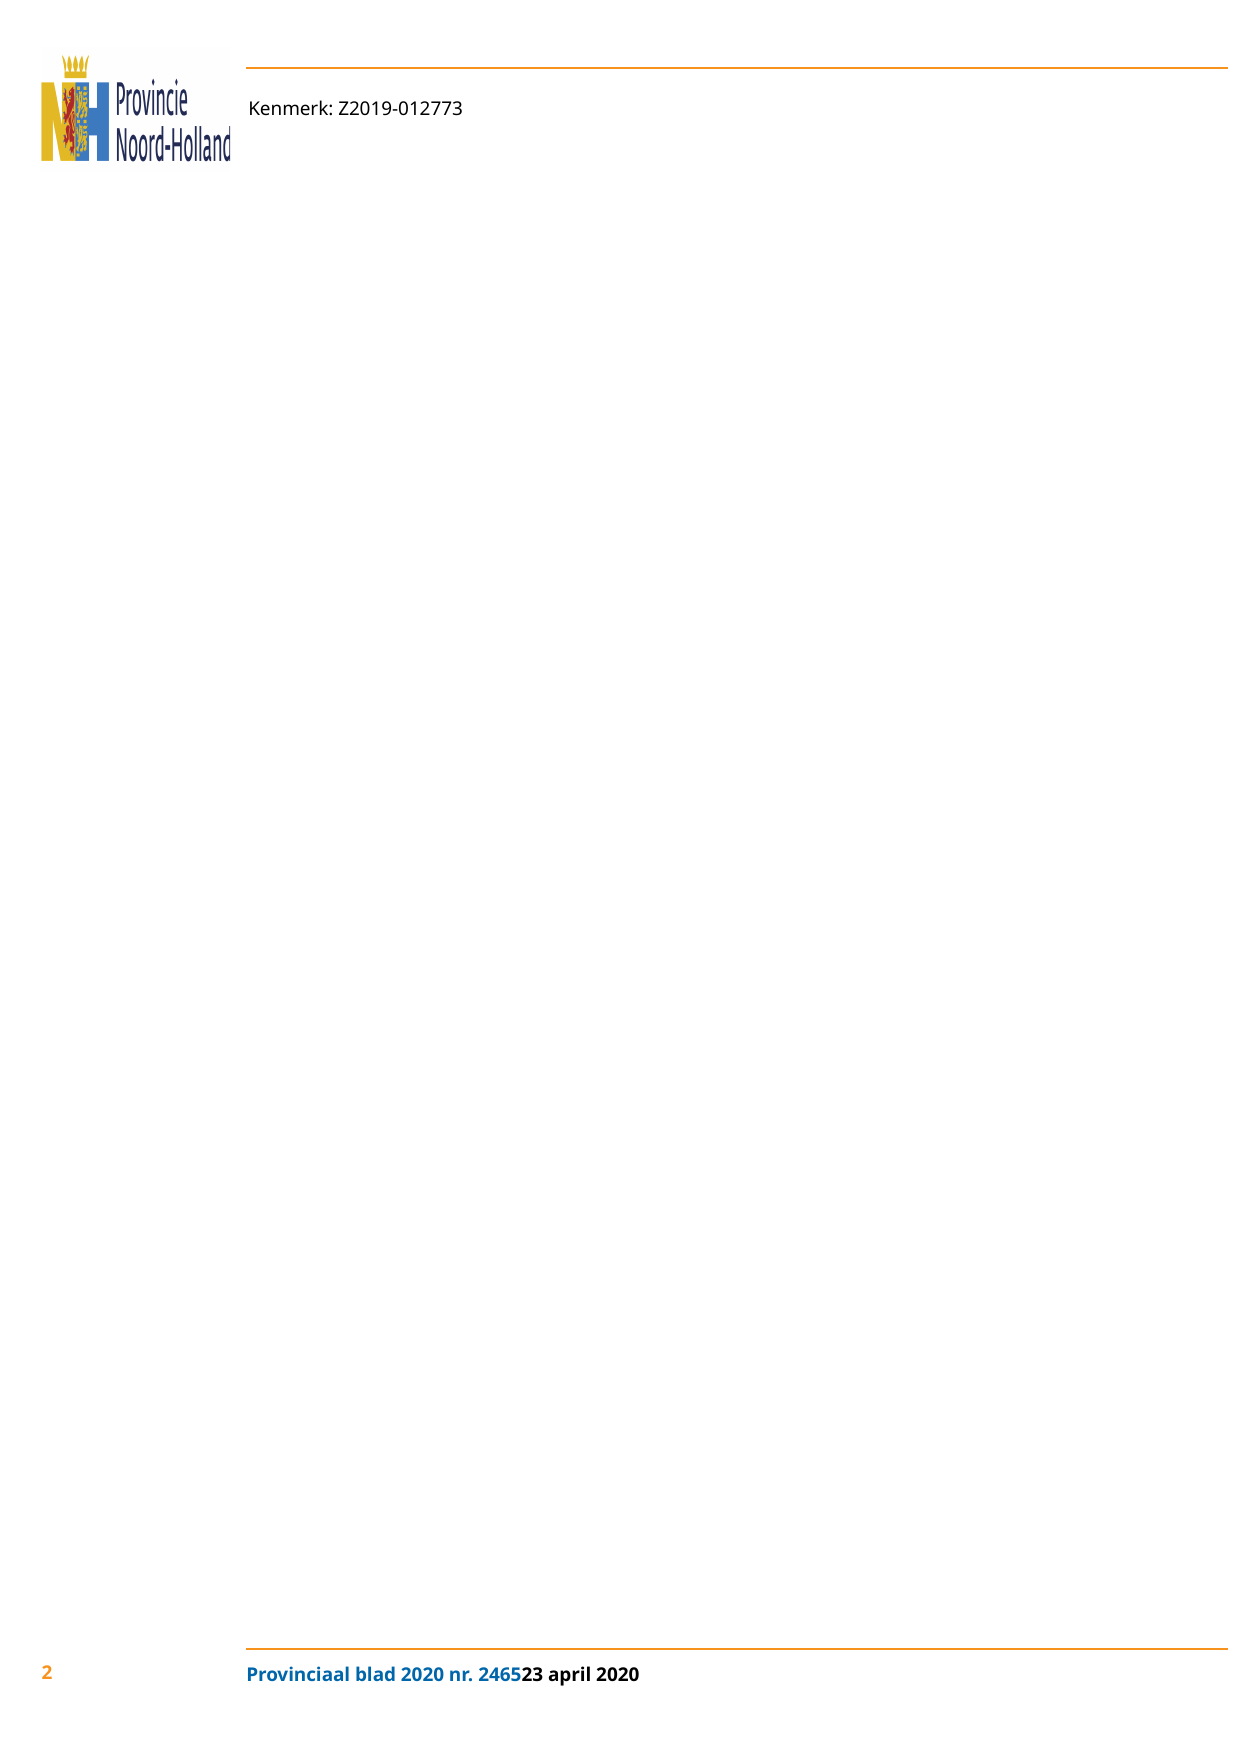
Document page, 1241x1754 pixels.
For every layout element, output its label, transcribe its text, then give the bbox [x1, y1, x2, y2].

picture [41, 47, 231, 172]
text Kenmerk: Z2019-012773 [248, 95, 1152, 121]
